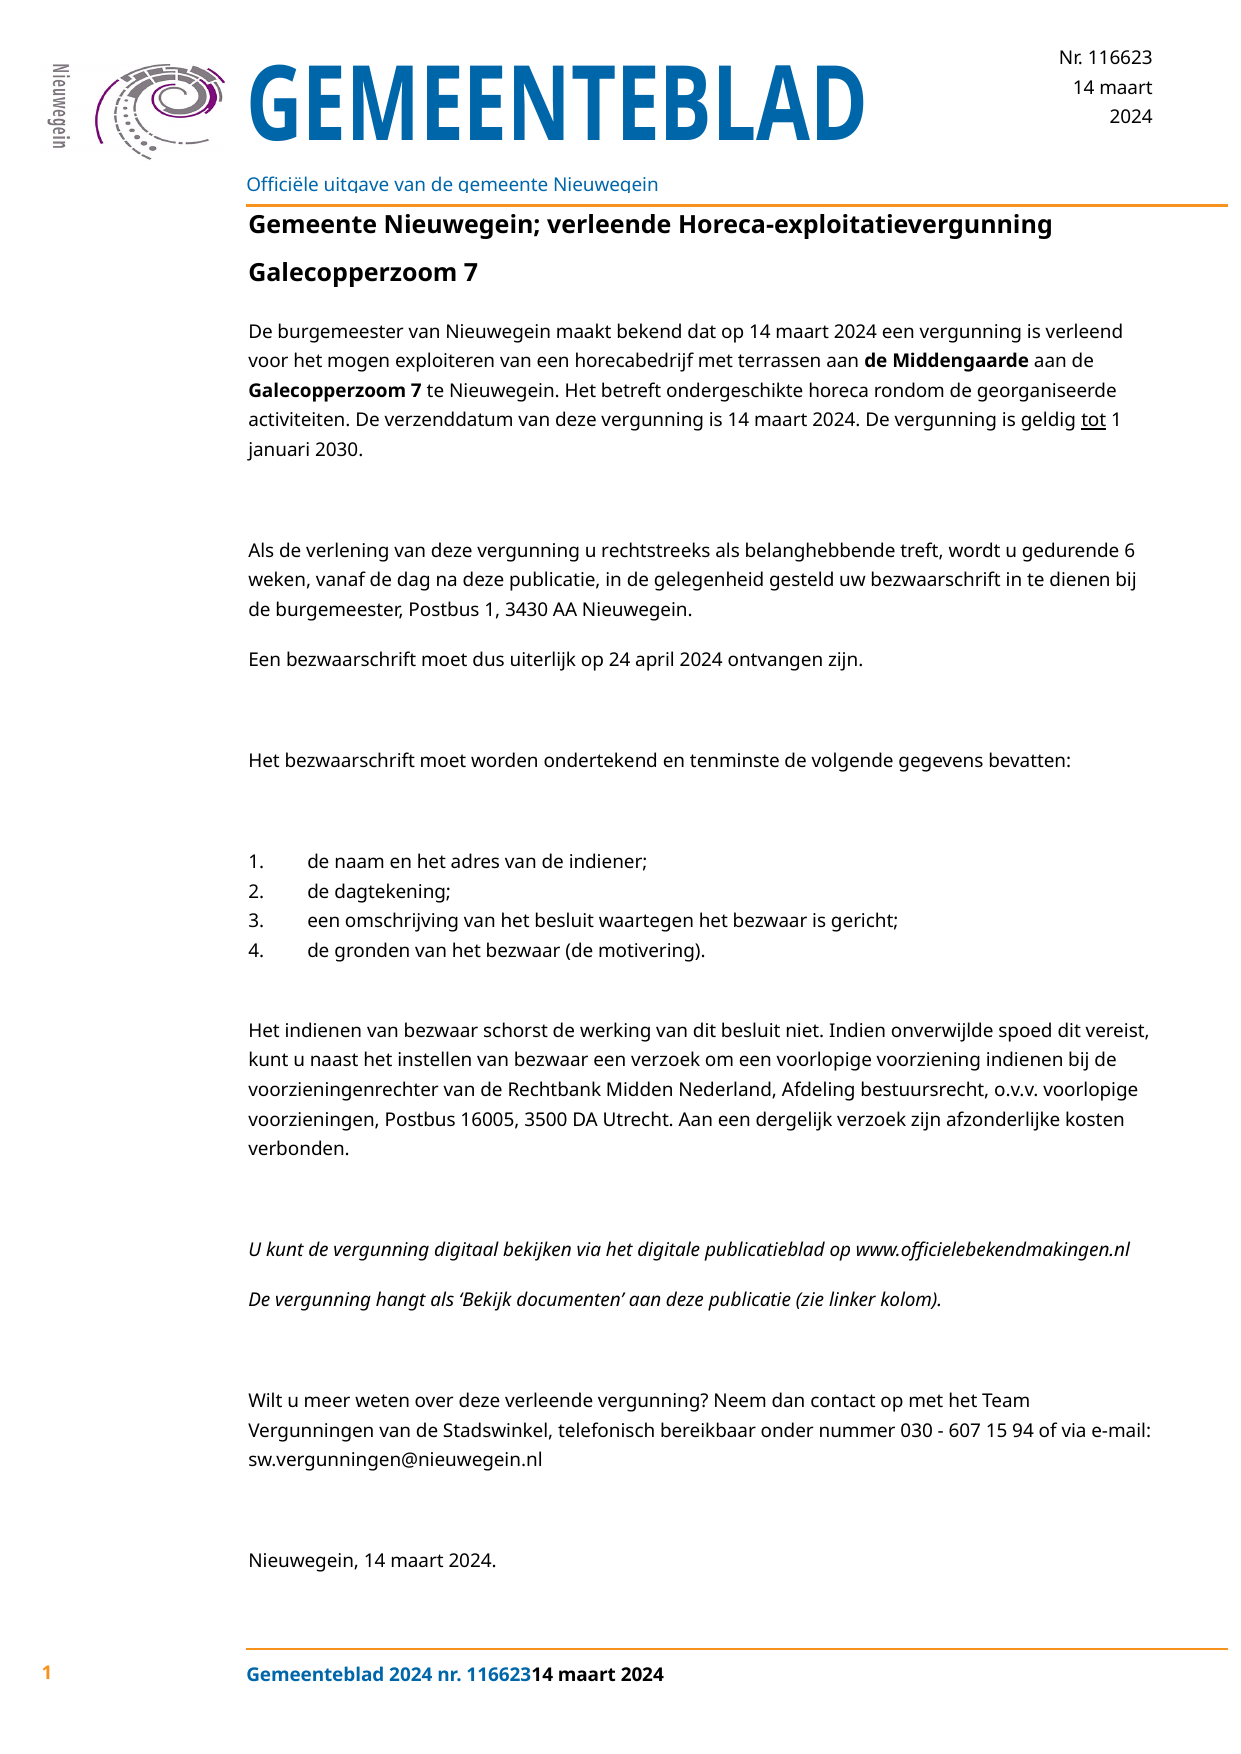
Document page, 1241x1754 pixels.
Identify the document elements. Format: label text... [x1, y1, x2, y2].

text U kunt de vergunning digitaal bekijken via het digitale publicatieblad op www.officielebekendmakingen.nl [248, 1236, 1152, 1262]
list de gronden van het bezwaar (de motivering). [248, 937, 1152, 963]
text Wilt u meer weten over deze verleende vergunning? Neem dan contact op met het Team Vergunningen van de Stadswinkel, telefonisch bereikbaar onder nummer 030 - 607 15 94 of via e-mail: sw.vergunningen@nieuwegein.nl [248, 1387, 1152, 1472]
text Het indienen van bezwaar schorst de werking van dit besluit niet. Indien onverwijlde spoed dit vereist, kunt u naast het instellen van bezwaar een verzoek om een voorlopige voorziening indienen bij de voorzieningenrechter van de Rechtbank Midden Nederland, Afdeling bestuursrecht, o.v.v. voorlopige voorzieningen, Postbus 16005, 3500 DA Utrecht. Aan een dergelijk verzoek zijn afzonderlijke kosten verbonden. [248, 1017, 1152, 1161]
text Een bezwaarschrift moet dus uiterlijk op 24 april 2024 ontvangen zijn. [248, 647, 1152, 672]
text Als de verlening van deze vergunning u rechtstreeks als belanghebbende treft, wordt u gedurende 6 weken, vanaf de dag na deze publicatie, in de gelegenheid gesteld uw bezwaarschrift in te dienen bij de burgemeester, Postbus 1, 3430 AA Nieuwegein. [248, 537, 1152, 622]
list de dagtekening; [248, 878, 1152, 904]
text Nieuwegein, 14 maart 2024. [248, 1547, 1152, 1573]
text De burgemeester van Nieuwegein maakt bekend dat op 14 maart 2024 een vergunning is verleend voor het mogen exploiteren van een horecabedrijf met terrassen aan de Middengaarde aan de Galecopperzoom 7 te Nieuwegein. Het betreft ondergeschikte horeca rondom de georganiseerde activiteiten. De verzenddatum van deze vergunning is 14 maart 2024. De vergunning is geldig tot 1 januari 2030. [248, 318, 1152, 462]
text Gemeente Nieuwegein; verleende Horeca-exploitatievergunning Galecopperzoom 7 [248, 207, 1152, 288]
list een omschrijving van het besluit waartegen het bezwaar is gericht; [248, 907, 1152, 933]
picture [41, 47, 231, 172]
text Het bezwaarschrift moet worden ondertekend en tenminste de volgende gegevens bevatten: [248, 747, 1152, 773]
text De vergunning hangt als ‘Bekijk documenten’ aan deze publicatie (zie linker kolom). [248, 1287, 1152, 1312]
list de naam en het adres van de indiener; [248, 848, 1152, 874]
